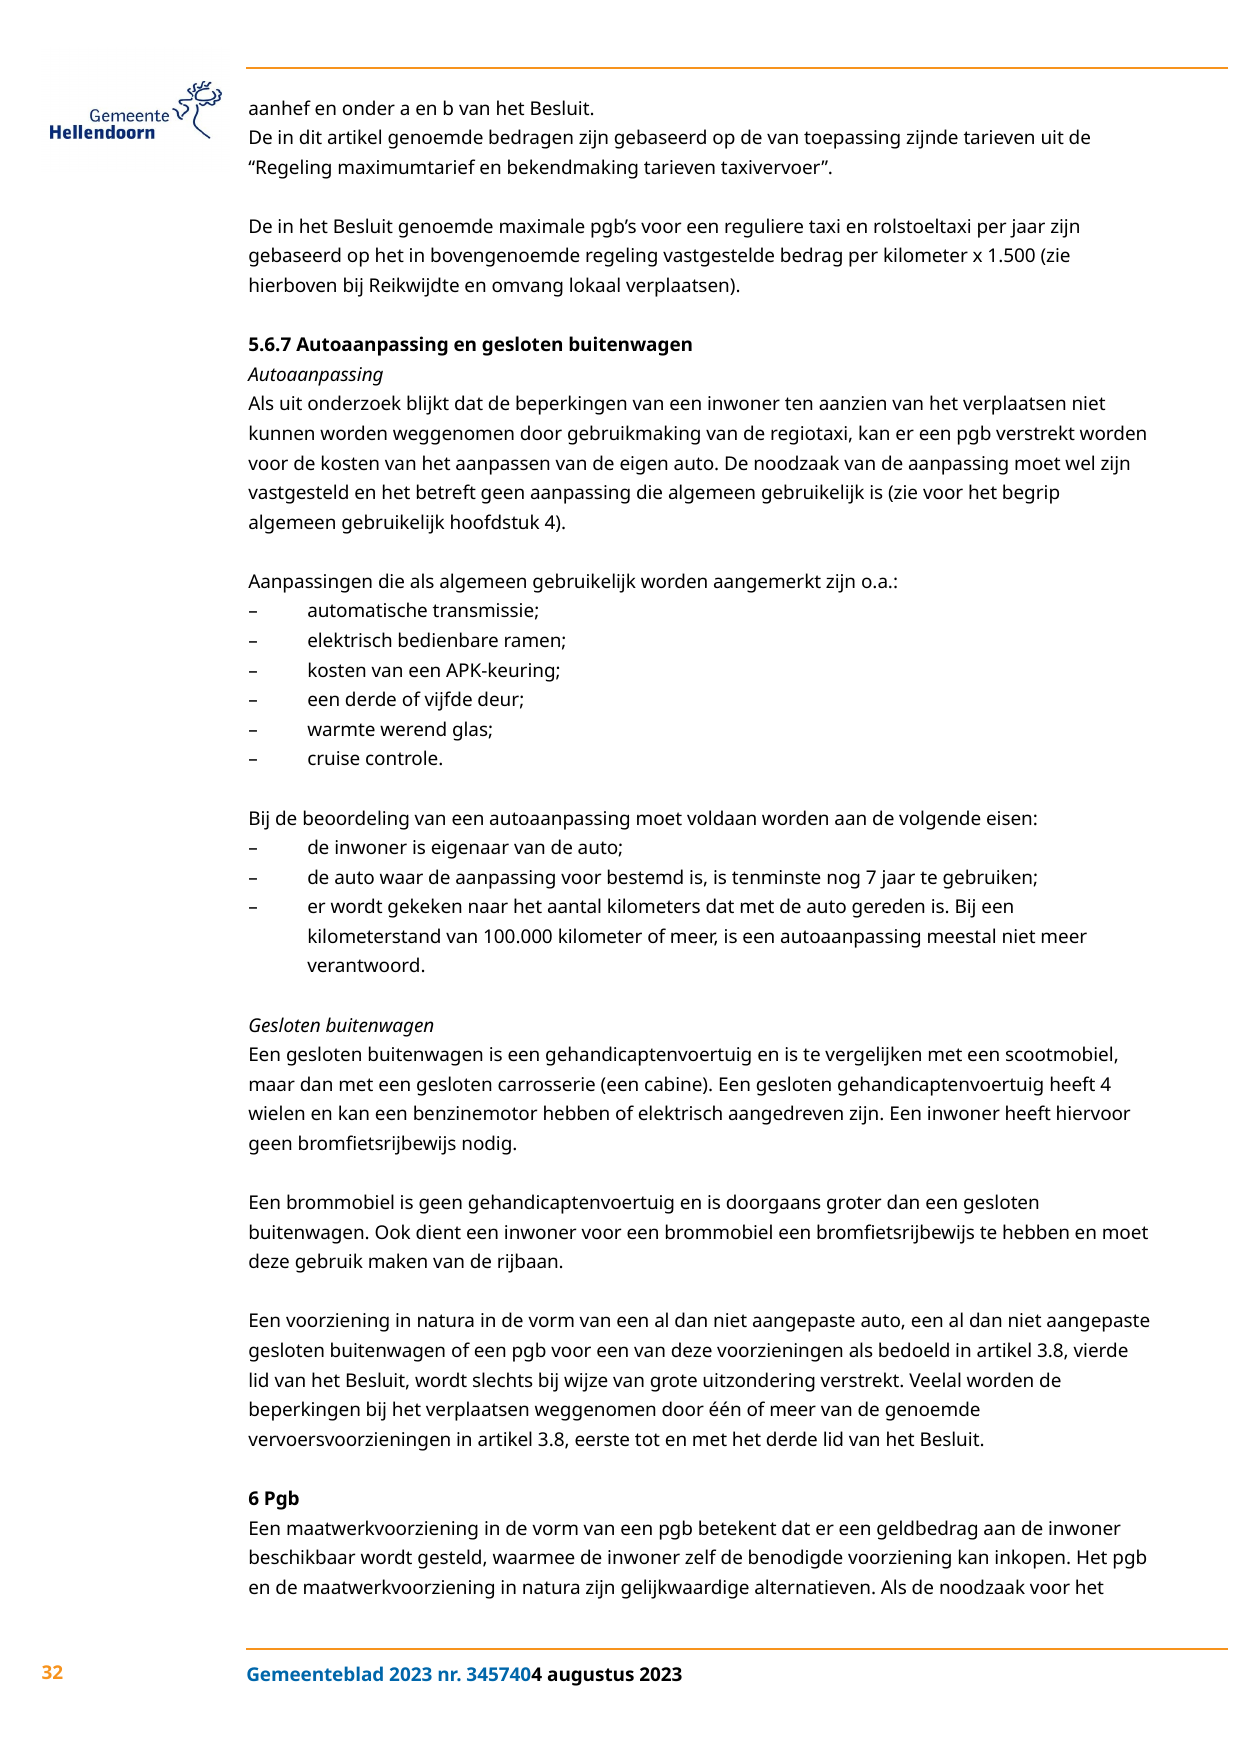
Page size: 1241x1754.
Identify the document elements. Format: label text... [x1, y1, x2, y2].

text 6 Pgb [248, 1485, 1152, 1511]
list kosten van een APK-keuring; [248, 657, 1152, 683]
text Een maatwerkvoorziening in de vorm van een pgb betekent dat er een geldbedrag aan de inwoner beschikbaar wordt gesteld, waarmee de inwoner zelf de benodigde voorziening kan inkopen. Het pgb en de maatwerkvoorziening in natura zijn gelijkwaardige alternatieven. Als de noodzaak voor het [248, 1515, 1152, 1600]
text Als uit onderzoek blijkt dat de beperkingen van een inwoner ten aanzien van het verplaatsen niet kunnen worden weggenomen door gebruikmaking van de regiotaxi, kan er een pgb verstrekt worden voor de kosten van het aanpassen van de eigen auto. De noodzaak van de aanpassing moet wel zijn vastgesteld en het betreft geen aanpassing die algemeen gebruikelijk is (zie voor het begrip algemeen gebruikelijk hoofdstuk 4). [248, 391, 1152, 535]
list cruise controle. [248, 746, 1152, 771]
text Een voorziening in natura in de vorm van een al dan niet aangepaste auto, een al dan niet aangepaste gesloten buitenwagen of een pgb voor een van deze voorzieningen als bedoeld in artikel 3.8, vierde lid van het Besluit, wordt slechts bij wijze van grote uitzondering verstrekt. Veelal worden de beperkingen bij het verplaatsen weggenomen door één of meer van de genoemde vervoersvoorzieningen in artikel 3.8, eerste tot en met het derde lid van het Besluit. [248, 1308, 1152, 1452]
list automatische transmissie; [248, 598, 1152, 623]
list er wordt gekeken naar het aantal kilometers dat met de auto gereden is. Bij een kilometerstand van 100.000 kilometer of meer, is een autoaanpassing meestal niet meer verantwoord. [248, 893, 1152, 978]
text Een brommobiel is geen gehandicaptenvoertuig en is doorgaans groter dan een gesloten buitenwagen. Ook dient een inwoner voor een brommobiel een bromfietsrijbewijs te hebben en moet deze gebruik maken van de rijbaan. [248, 1189, 1152, 1274]
text De in dit artikel genoemde bedragen zijn gebaseerd op de van toepassing zijnde tarieven uit de “Regeling maximumtarief en bekendmaking tarieven taxivervoer”. [248, 124, 1152, 180]
picture [41, 47, 231, 172]
text Autoaanpassing [248, 361, 1152, 387]
list de auto waar de aanpassing voor bestemd is, is tenminste nog 7 jaar te gebruiken; [248, 864, 1152, 890]
list de inwoner is eigenaar van de auto; [248, 834, 1152, 860]
text Gesloten buitenwagen [248, 1012, 1152, 1038]
list elektrisch bedienbare ramen; [248, 627, 1152, 653]
list een derde of vijfde deur; [248, 686, 1152, 712]
text Bij de beoordeling van een autoaanpassing moet voldaan worden aan de volgende eisen: [248, 805, 1152, 831]
text De in het Besluit genoemde maximale pgb’s voor een reguliere taxi en rolstoeltaxi per jaar zijn gebaseerd op het in bovengenoemde regeling vastgestelde bedrag per kilometer x 1.500 (zie hierboven bij Reikwijdte en omvang lokaal verplaatsen). [248, 213, 1152, 298]
text Aanpassingen die als algemeen gebruikelijk worden aangemerkt zijn o.a.: [248, 568, 1152, 594]
text Een gesloten buitenwagen is een gehandicaptenvoertuig en is te vergelijken met een scootmobiel, maar dan met een gesloten carrosserie (een cabine). Een gesloten gehandicaptenvoertuig heeft 4 wielen en kan een benzinemotor hebben of elektrisch aangedreven zijn. Een inwoner heeft hiervoor geen bromfietsrijbewijs nodig. [248, 1041, 1152, 1156]
text 5.6.7 Autoaanpassing en gesloten buitenwagen [248, 331, 1152, 357]
list warmte werend glas; [248, 716, 1152, 742]
text aanhef en onder a en b van het Besluit. [248, 95, 1152, 121]
